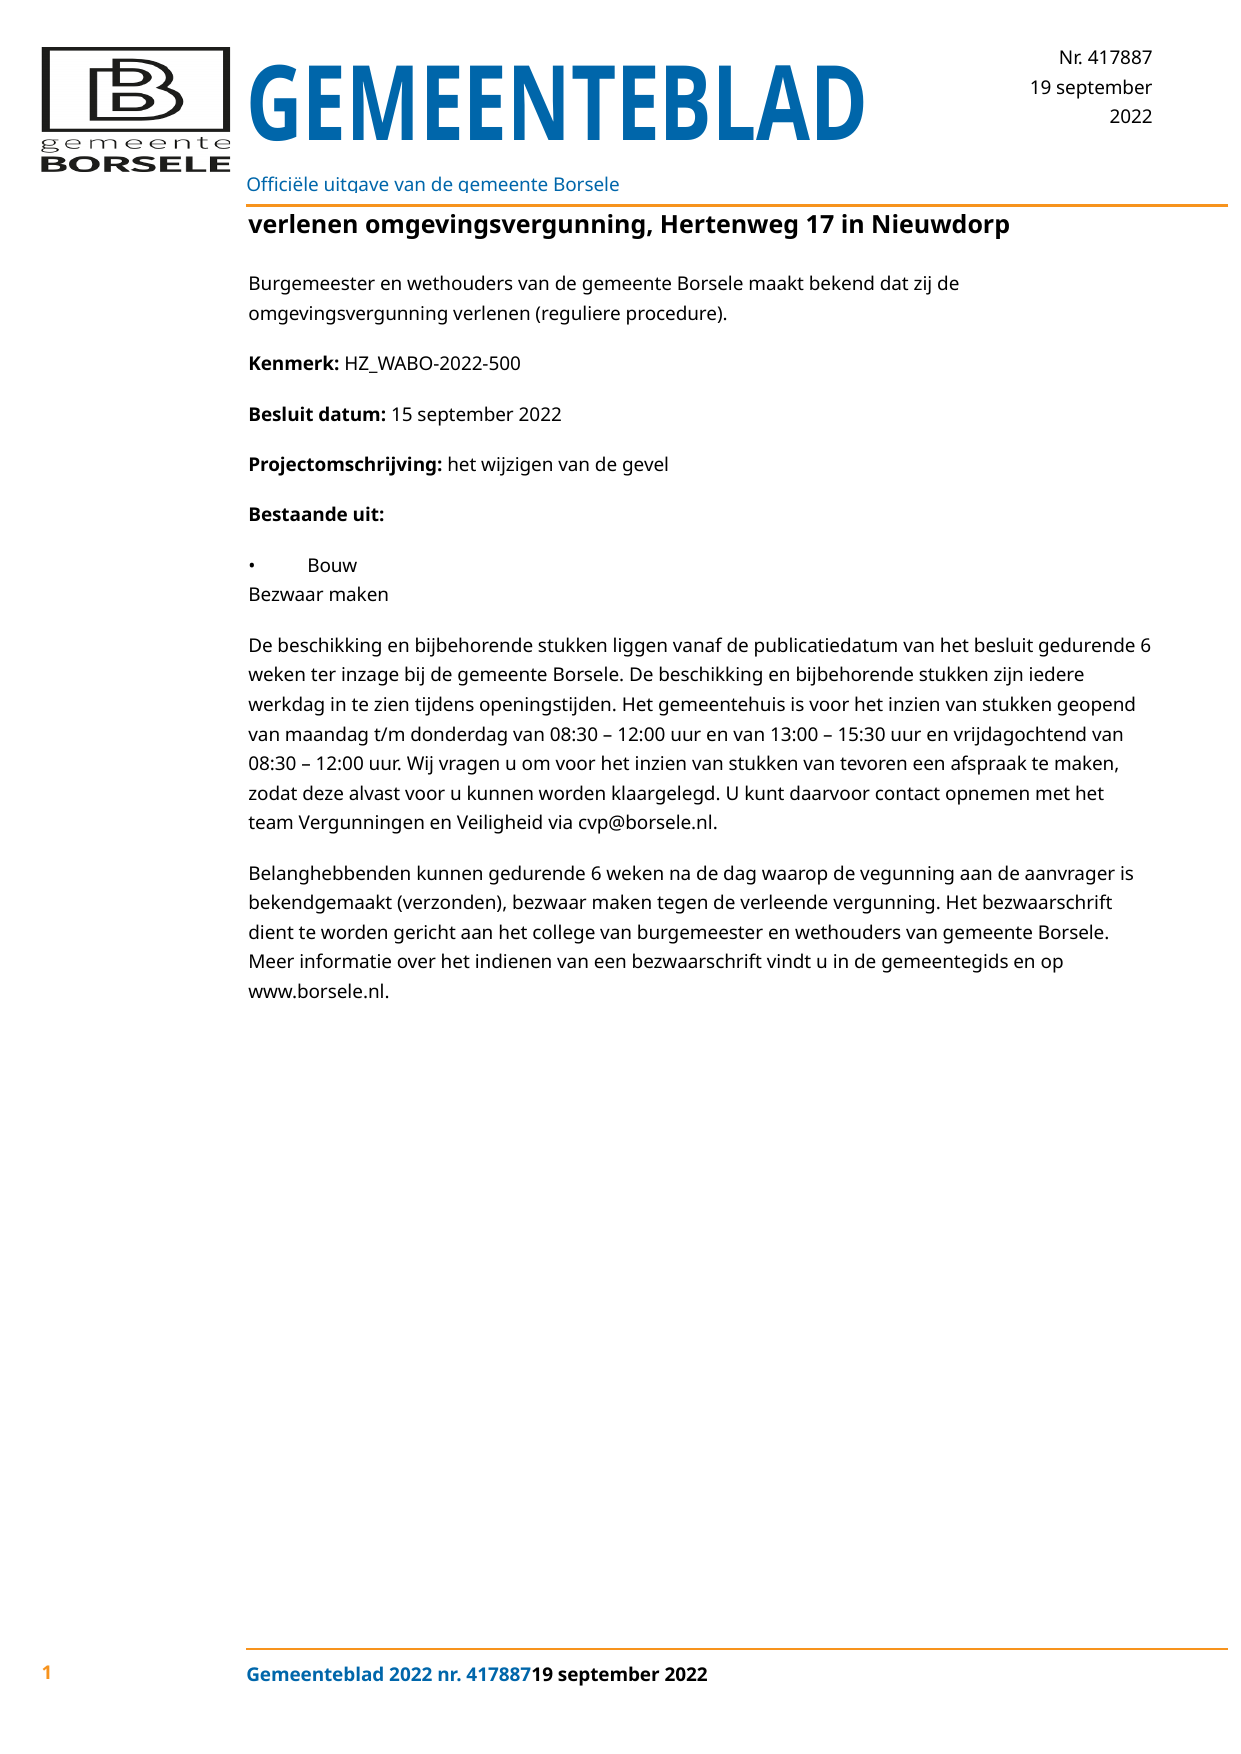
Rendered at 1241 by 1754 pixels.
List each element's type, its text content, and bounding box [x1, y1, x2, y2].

text Kenmerk: HZ_WABO-2022-500 [248, 350, 1152, 376]
text Projectomschrijving: het wijzigen van de gevel [248, 451, 1152, 477]
text Bezwaar maken [248, 582, 1152, 607]
list Bouw [248, 552, 1152, 578]
picture [41, 47, 231, 172]
text Besluit datum: 15 september 2022 [248, 401, 1152, 426]
text Burgemeester en wethouders van de gemeente Borsele maakt bekend dat zij de omgevingsvergunning verlenen (reguliere procedure). [248, 270, 1152, 326]
text Bestaande uit: [248, 502, 1152, 527]
text Belanghebbenden kunnen gedurende 6 weken na de dag waarop de vegunning aan de aanvrager is bekendgemaakt (verzonden), bezwaar maken tegen de verleende vergunning. Het bezwaarschrift dient te worden gericht aan het college van burgemeester en wethouders van gemeente Borsele. Meer informatie over het indienen van een bezwaarschrift vindt u in de gemeentegids en op www.borsele.nl. [248, 860, 1152, 1004]
text verlenen omgevingsvergunning, Hertenweg 17 in Nieuwdorp [248, 207, 1152, 241]
text De beschikking en bijbehorende stukken liggen vanaf de publicatiedatum van het besluit gedurende 6 weken ter inzage bij de gemeente Borsele. De beschikking en bijbehorende stukken zijn iedere werkdag in te zien tijdens openingstijden. Het gemeentehuis is voor het inzien van stukken geopend van maandag t/m donderdag van 08:30 – 12:00 uur en van 13:00 – 15:30 uur en vrijdagochtend van 08:30 – 12:00 uur. Wij vragen u om voor het inzien van stukken van tevoren een afspraak te maken, zodat deze alvast voor u kunnen worden klaargelegd. U kunt daarvoor contact opnemen met het team Vergunningen en Veiligheid via cvp@borsele.nl. [248, 632, 1152, 835]
